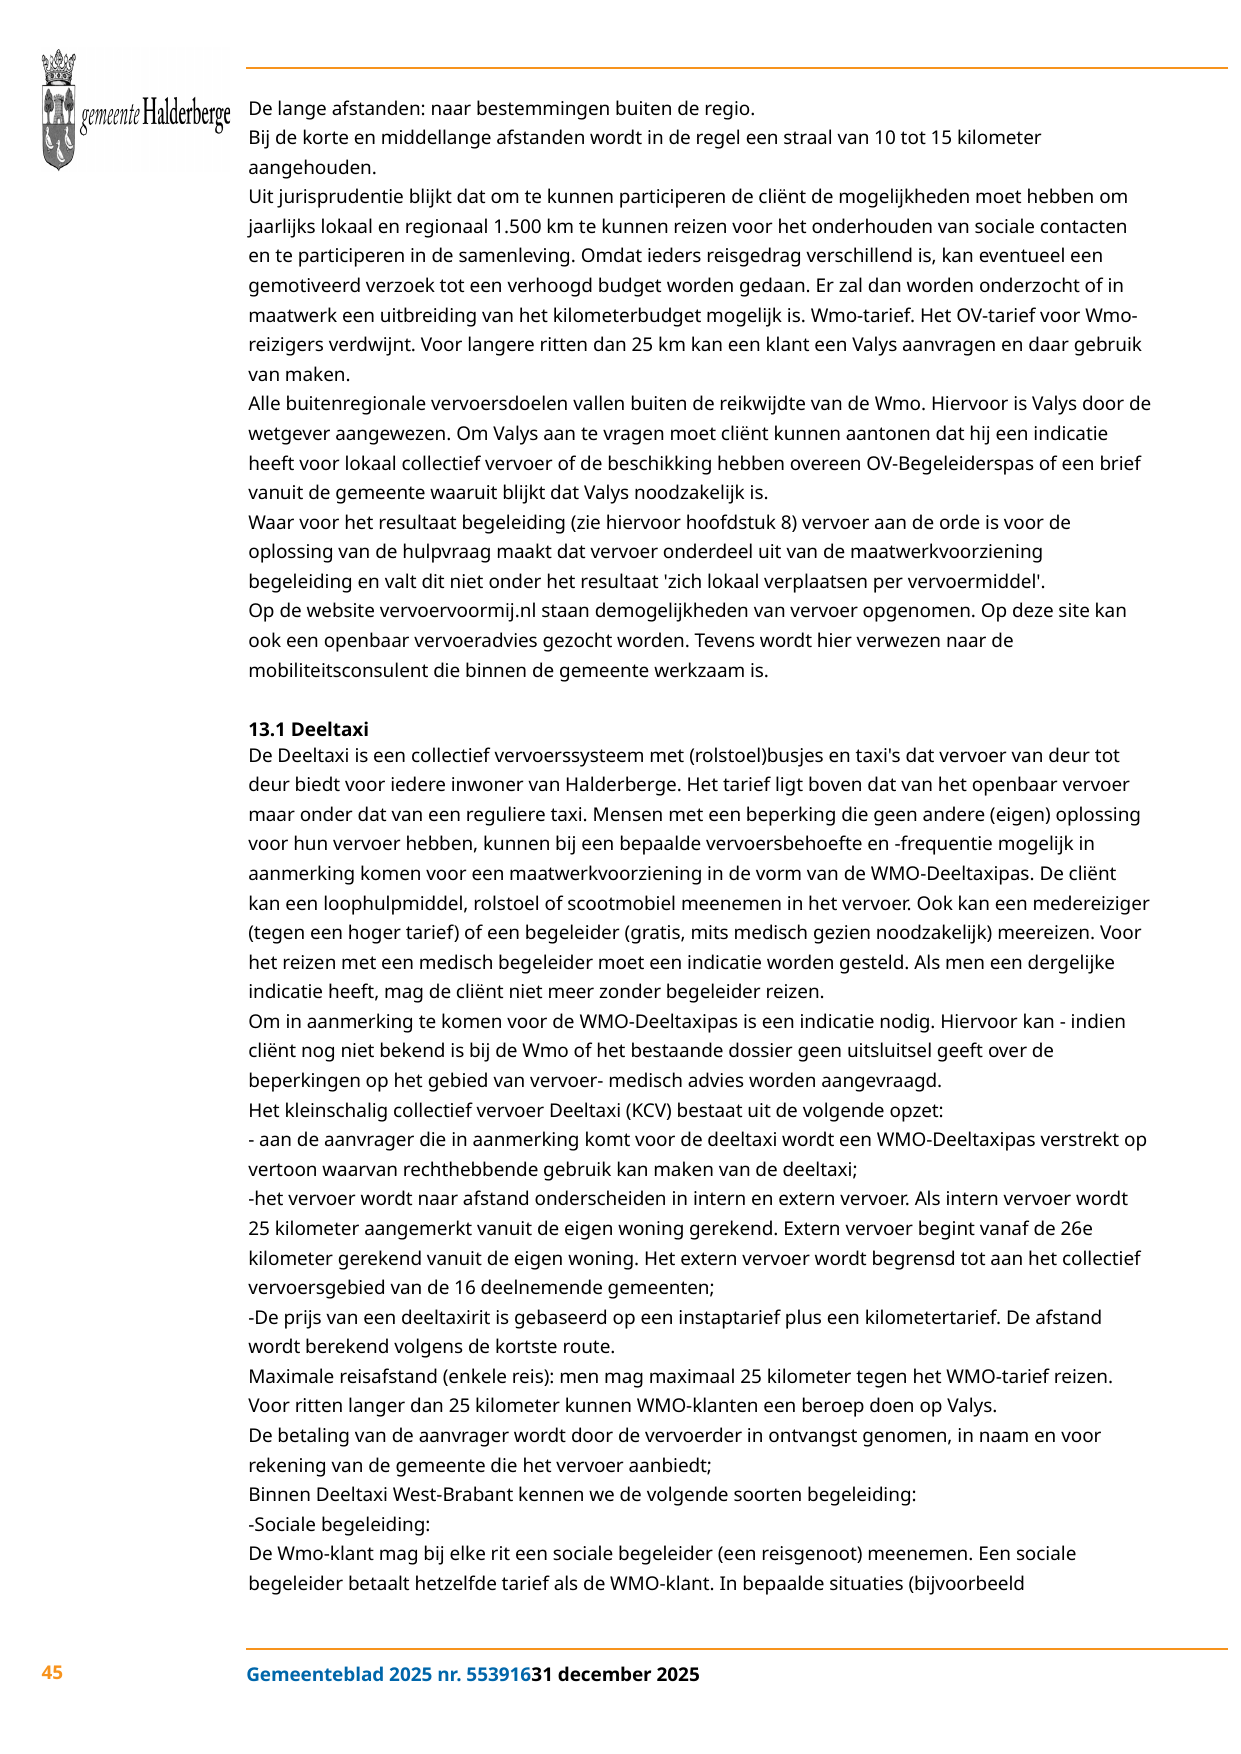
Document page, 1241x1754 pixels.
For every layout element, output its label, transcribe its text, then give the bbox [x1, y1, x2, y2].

text -Sociale begeleiding: [248, 1511, 1152, 1537]
text De betaling van de aanvrager wordt door de vervoerder in ontvangst genomen, in naam en voor rekening van de gemeente die het vervoer aanbiedt; [248, 1422, 1152, 1477]
text Het kleinschalig collectief vervoer Deeltaxi (KCV) bestaat uit de volgende opzet: [248, 1097, 1152, 1122]
text Alle buitenregionale vervoersdoelen vallen buiten de reikwijdte van de Wmo. Hiervoor is Valys door de wetgever aangewezen. Om Valys aan te vragen moet cliënt kunnen aantonen dat hij een indicatie heeft voor lokaal collectief vervoer of de beschikking hebben overeen OV-Begeleiderspas of een brief vanuit de gemeente waaruit blijkt dat Valys noodzakelijk is. [248, 391, 1152, 505]
text Binnen Deeltaxi West-Brabant kennen we de volgende soorten begeleiding: [248, 1481, 1152, 1507]
text De Wmo-klant mag bij elke rit een sociale begeleider (een reisgenoot) meenemen. Een sociale begeleider betaalt hetzelfde tarief als de WMO-klant. In bepaalde situaties (bijvoorbeeld [248, 1541, 1152, 1596]
picture [41, 47, 231, 172]
text Op de website vervoervoormij.nl staan demogelijkheden van vervoer opgenomen. Op deze site kan ook een openbaar vervoeradvies gezocht worden. Tevens wordt hier verwezen naar de mobiliteitsconsulent die binnen de gemeente werkzaam is. [248, 598, 1152, 683]
text -De prijs van een deeltaxirit is gebaseerd op een instaptarief plus een kilometertarief. De afstand wordt berekend volgens de kortste route. [248, 1304, 1152, 1359]
text De Deeltaxi is een collectief vervoerssysteem met (rolstoel)busjes en taxi's dat vervoer van deur tot deur biedt voor iedere inwoner van Halderberge. Het tarief ligt boven dat van het openbaar vervoer maar onder dat van een reguliere taxi. Mensen met een beperking die geen andere (eigen) oplossing voor hun vervoer hebben, kunnen bij een bepaalde vervoersbehoefte en -frequentie mogelijk in aanmerking komen voor een maatwerkvoorziening in de vorm van de WMO-Deeltaxipas. De cliënt kan een loophulpmiddel, rolstoel of scootmobiel meenemen in het vervoer. Ook kan een medereiziger (tegen een hoger tarief) of een begeleider (gratis, mits medisch gezien noodzakelijk) meereizen. Voor het reizen met een medisch begeleider moet een indicatie worden gesteld. Als men een dergelijke indicatie heeft, mag de cliënt niet meer zonder begeleider reizen. [248, 742, 1152, 1004]
text Bij de korte en middellange afstanden wordt in de regel een straal van 10 tot 15 kilometer aangehouden. [248, 124, 1152, 180]
text - aan de aanvrager die in aanmerking komt voor de deeltaxi wordt een WMO-Deeltaxipas verstrekt op vertoon waarvan rechthebbende gebruik kan maken van de deeltaxi; [248, 1126, 1152, 1182]
text -het vervoer wordt naar afstand onderscheiden in intern en extern vervoer. Als intern vervoer wordt 25 kilometer aangemerkt vanuit de eigen woning gerekend. Extern vervoer begint vanaf de 26e kilometer gerekend vanuit de eigen woning. Het extern vervoer wordt begrensd tot aan het collectief vervoersgebied van de 16 deelnemende gemeenten; [248, 1186, 1152, 1300]
text 13.1 Deeltaxi [248, 716, 1152, 742]
text De lange afstanden: naar bestemmingen buiten de regio. [248, 95, 1152, 121]
text Uit jurisprudentie blijkt dat om te kunnen participeren de cliënt de mogelijkheden moet hebben om jaarlijks lokaal en regionaal 1.500 km te kunnen reizen voor het onderhouden van sociale contacten en te participeren in de samenleving. Omdat ieders reisgedrag verschillend is, kan eventueel een gemotiveerd verzoek tot een verhoogd budget worden gedaan. Er zal dan worden onderzocht of in maatwerk een uitbreiding van het kilometerbudget mogelijk is. Wmo-tarief. Het OV-tarief voor Wmo-reizigers verdwijnt. Voor langere ritten dan 25 km kan een klant een Valys aanvragen en daar gebruik van maken. [248, 183, 1152, 387]
text Maximale reisafstand (enkele reis): men mag maximaal 25 kilometer tegen het WMO-tarief reizen. Voor ritten langer dan 25 kilometer kunnen WMO-klanten een beroep doen op Valys. [248, 1363, 1152, 1418]
text Om in aanmerking te komen voor de WMO-Deeltaxipas is een indicatie nodig. Hiervoor kan - indien cliënt nog niet bekend is bij de Wmo of het bestaande dossier geen uitsluitsel geeft over de beperkingen op het gebied van vervoer- medisch advies worden aangevraagd. [248, 1008, 1152, 1093]
text Waar voor het resultaat begeleiding (zie hiervoor hoofdstuk 8) vervoer aan de orde is voor de oplossing van de hulpvraag maakt dat vervoer onderdeel uit van de maatwerkvoorziening begeleiding en valt dit niet onder het resultaat 'zich lokaal verplaatsen per vervoermiddel'. [248, 509, 1152, 594]
